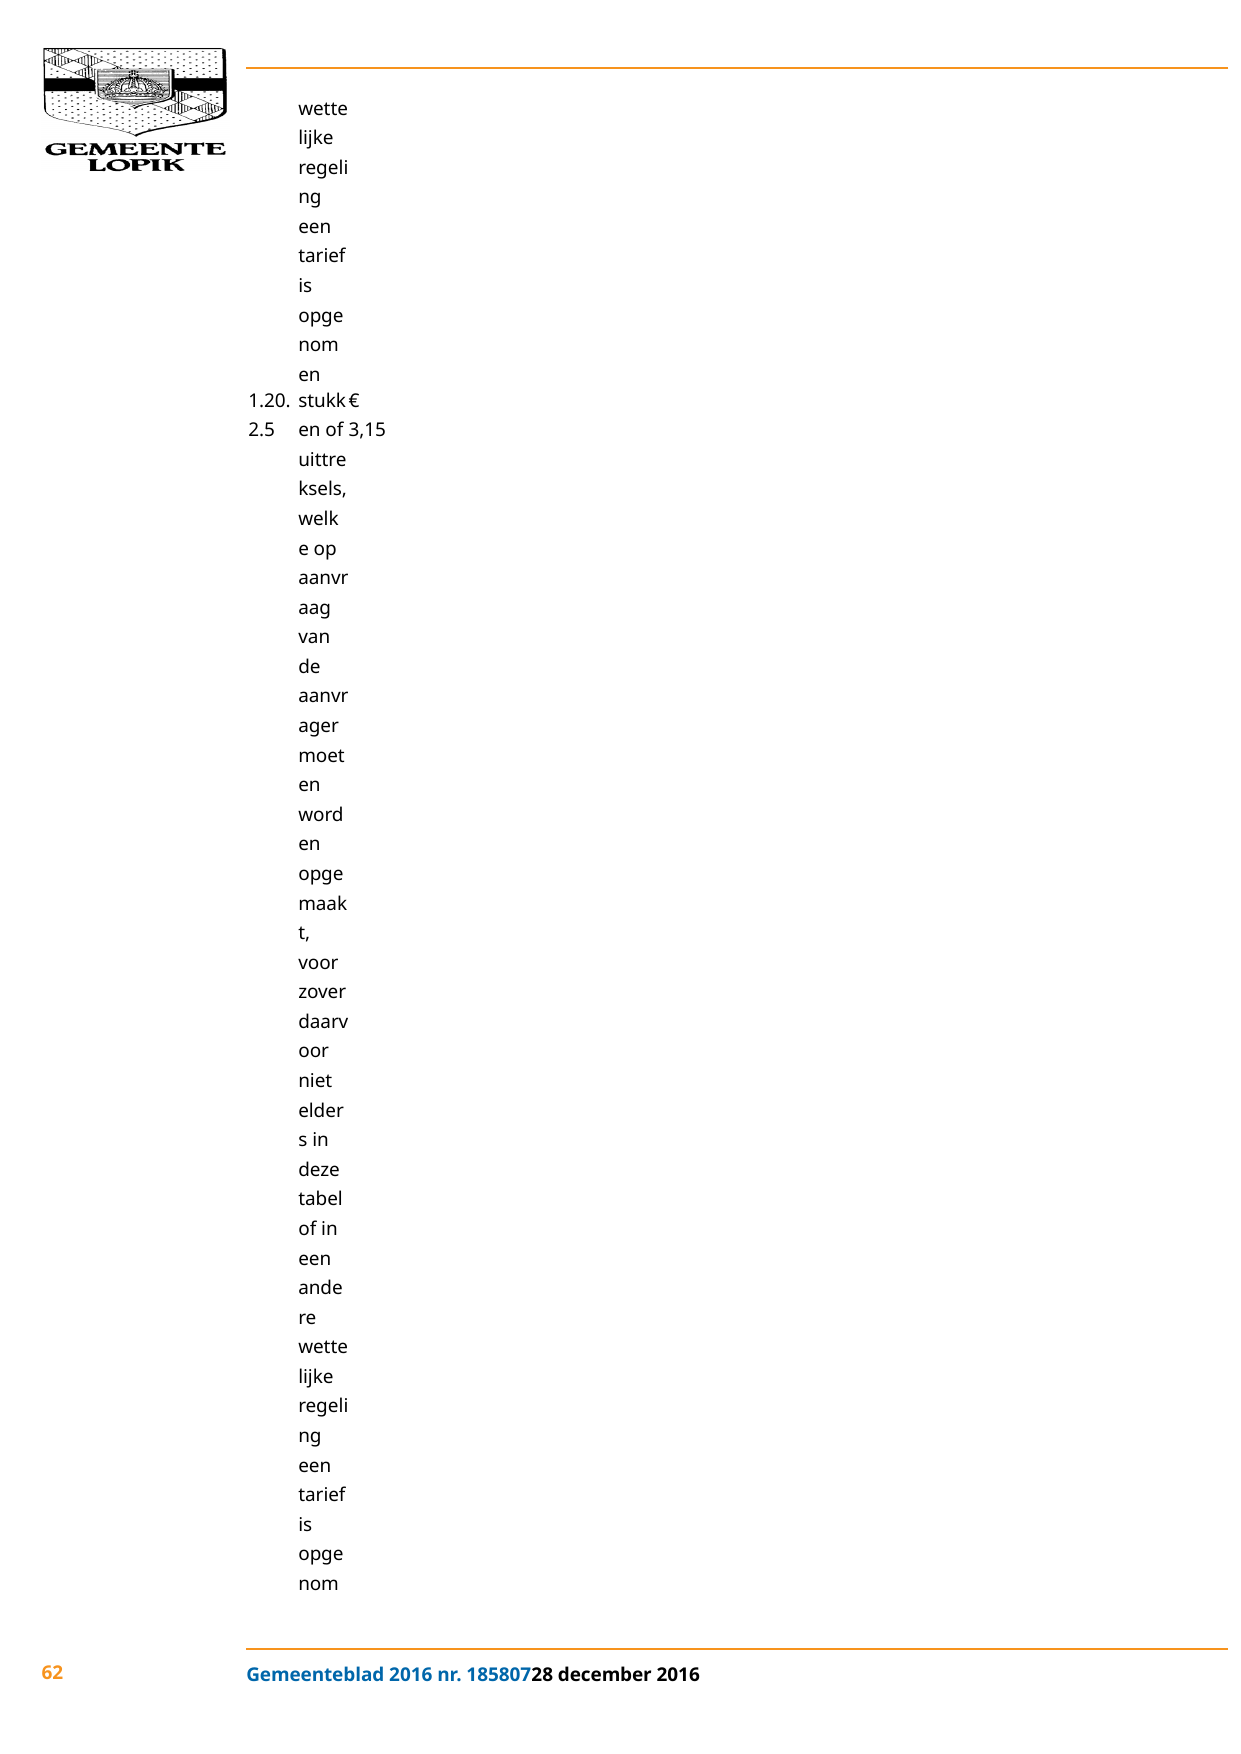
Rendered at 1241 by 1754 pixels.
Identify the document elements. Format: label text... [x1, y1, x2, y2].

table_cell wettelijke regeling een tarief is opgenomen [298, 95, 348, 387]
table_cell € 3,15 [348, 387, 398, 1596]
table_cell 1.20.2.5 [248, 387, 298, 1596]
table_cell [248, 95, 298, 387]
table_cell stukken of uittreksels, welke op aanvraag van de aanvrager moeten worden opgemaakt, voor zover daarvoor niet elders in deze tabel of in een andere wettelijke regeling een tarief is opgenom [298, 387, 348, 1596]
picture [41, 47, 231, 172]
table_cell [348, 95, 398, 387]
